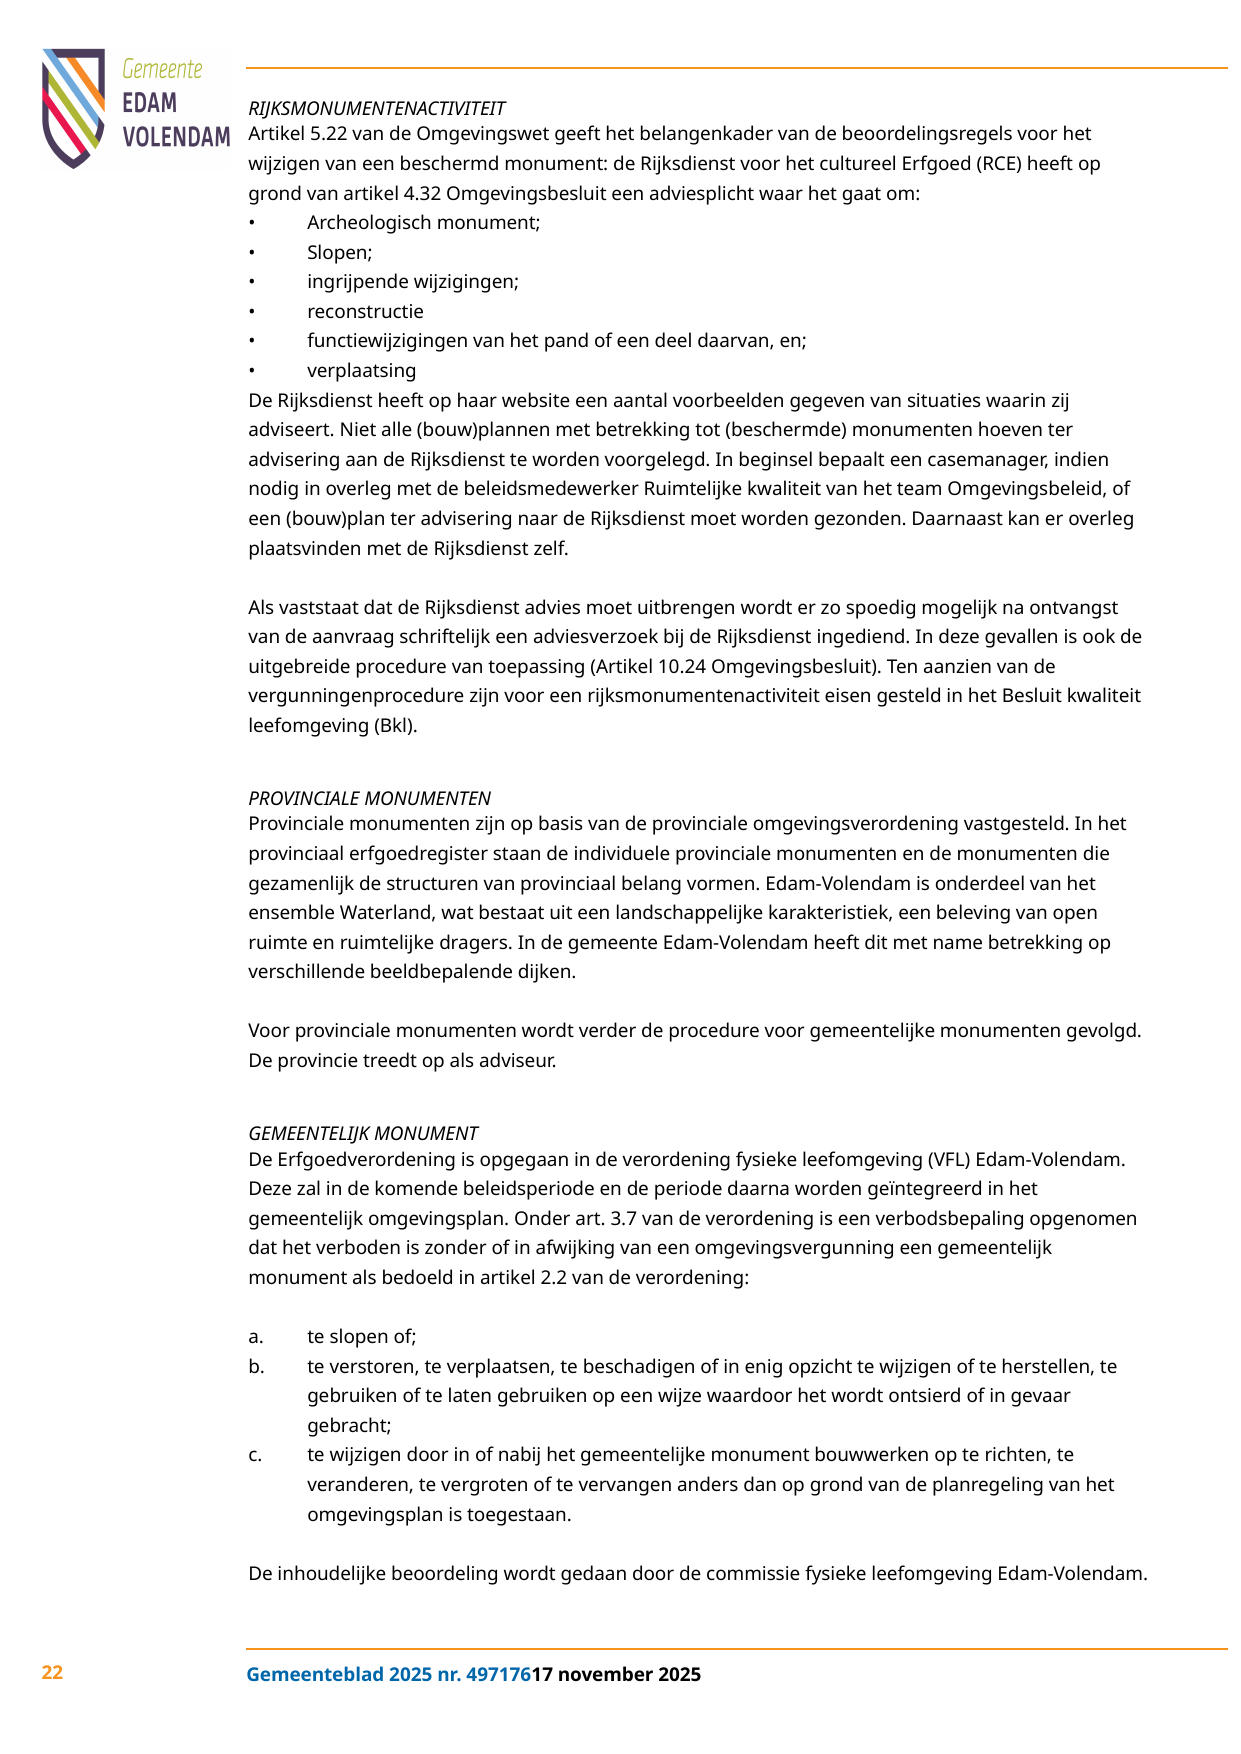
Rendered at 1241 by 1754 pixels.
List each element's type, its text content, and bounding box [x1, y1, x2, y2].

list reconstructie [248, 298, 1152, 324]
text PROVINCIALE MONUMENTEN [248, 785, 1152, 811]
text Als vaststaat dat de Rijksdienst advies moet uitbrengen wordt er zo spoedig mogelijk na ontvangst van de aanvraag schriftelijk een adviesverzoek bij de Rijksdienst ingediend. In deze gevallen is ook de uitgebreide procedure van toepassing (Artikel 10.24 Omgevingsbesluit). Ten aanzien van de vergunningenprocedure zijn voor een rijksmonumentenactiviteit eisen gesteld in het Besluit kwaliteit leefomgeving (Bkl). [248, 594, 1152, 738]
text De Rijksdienst heeft op haar website een aantal voorbeelden gegeven van situaties waarin zij adviseert. Niet alle (bouw)plannen met betrekking tot (beschermde) monumenten hoeven ter advisering aan de Rijksdienst te worden voorgelegd. In beginsel bepaalt een casemanager, indien nodig in overleg met de beleidsmedewerker Ruimtelijke kwaliteit van het team Omgevingsbeleid, of een (bouw)plan ter advisering naar de Rijksdienst moet worden gezonden. Daarnaast kan er overleg plaatsvinden met de Rijksdienst zelf. [248, 387, 1152, 560]
text RIJKSMONUMENTENACTIVITEIT [248, 95, 1152, 121]
list Slopen; [248, 239, 1152, 264]
list ingrijpende wijzigingen; [248, 268, 1152, 294]
list Archeologisch monument; [248, 209, 1152, 235]
text Artikel 5.22 van de Omgevingswet geeft het belangenkader van de beoordelingsregels voor het wijzigen van een beschermd monument: de Rijksdienst voor het cultureel Erfgoed (RCE) heeft op grond van artikel 4.32 Omgevingsbesluit een adviesplicht waar het gaat om: [248, 121, 1152, 205]
picture [41, 47, 231, 172]
text Voor provinciale monumenten wordt verder de procedure voor gemeentelijke monumenten gevolgd. De provincie treedt op als adviseur. [248, 1018, 1152, 1073]
list functiewijzigingen van het pand of een deel daarvan, en; [248, 328, 1152, 353]
text Provinciale monumenten zijn op basis van de provinciale omgevingsverordening vastgesteld. In het provinciaal erfgoedregister staan de individuele provinciale monumenten en de monumenten die gezamenlijk de structuren van provinciaal belang vormen. Edam-Volendam is onderdeel van het ensemble Waterland, wat bestaat uit een landschappelijke karakteristiek, een beleving van open ruimte en ruimtelijke dragers. In de gemeente Edam-Volendam heeft dit met name betrekking op verschillende beeldbepalende dijken. [248, 811, 1152, 984]
list te verstoren, te verplaatsen, te beschadigen of in enig opzicht te wijzigen of te herstellen, te gebruiken of te laten gebruiken op een wijze waardoor het wordt ontsierd of in gevaar gebracht; [248, 1353, 1152, 1438]
text De inhoudelijke beoordeling wordt gedaan door de commissie fysieke leefomgeving Edam-Volendam. [248, 1560, 1152, 1586]
list te wijzigen door in of nabij het gemeentelijke monument bouwwerken op te richten, te veranderen, te vergroten of te vervangen anders dan op grond van de planregeling van het omgevingsplan is toegestaan. [248, 1442, 1152, 1526]
list te slopen of; [248, 1323, 1152, 1349]
text GEMEENTELIJK MONUMENT [248, 1120, 1152, 1146]
list verplaatsing [248, 357, 1152, 383]
text De Erfgoedverordening is opgegaan in de verordening fysieke leefomgeving (VFL) Edam-Volendam. Deze zal in de komende beleidsperiode en de periode daarna worden geïntegreerd in het gemeentelijk omgevingsplan. Onder art. 3.7 van de verordening is een verbodsbepaling opgenomen dat het verboden is zonder of in afwijking van een omgevingsvergunning een gemeentelijk monument als bedoeld in artikel 2.2 van de verordening: [248, 1146, 1152, 1290]
